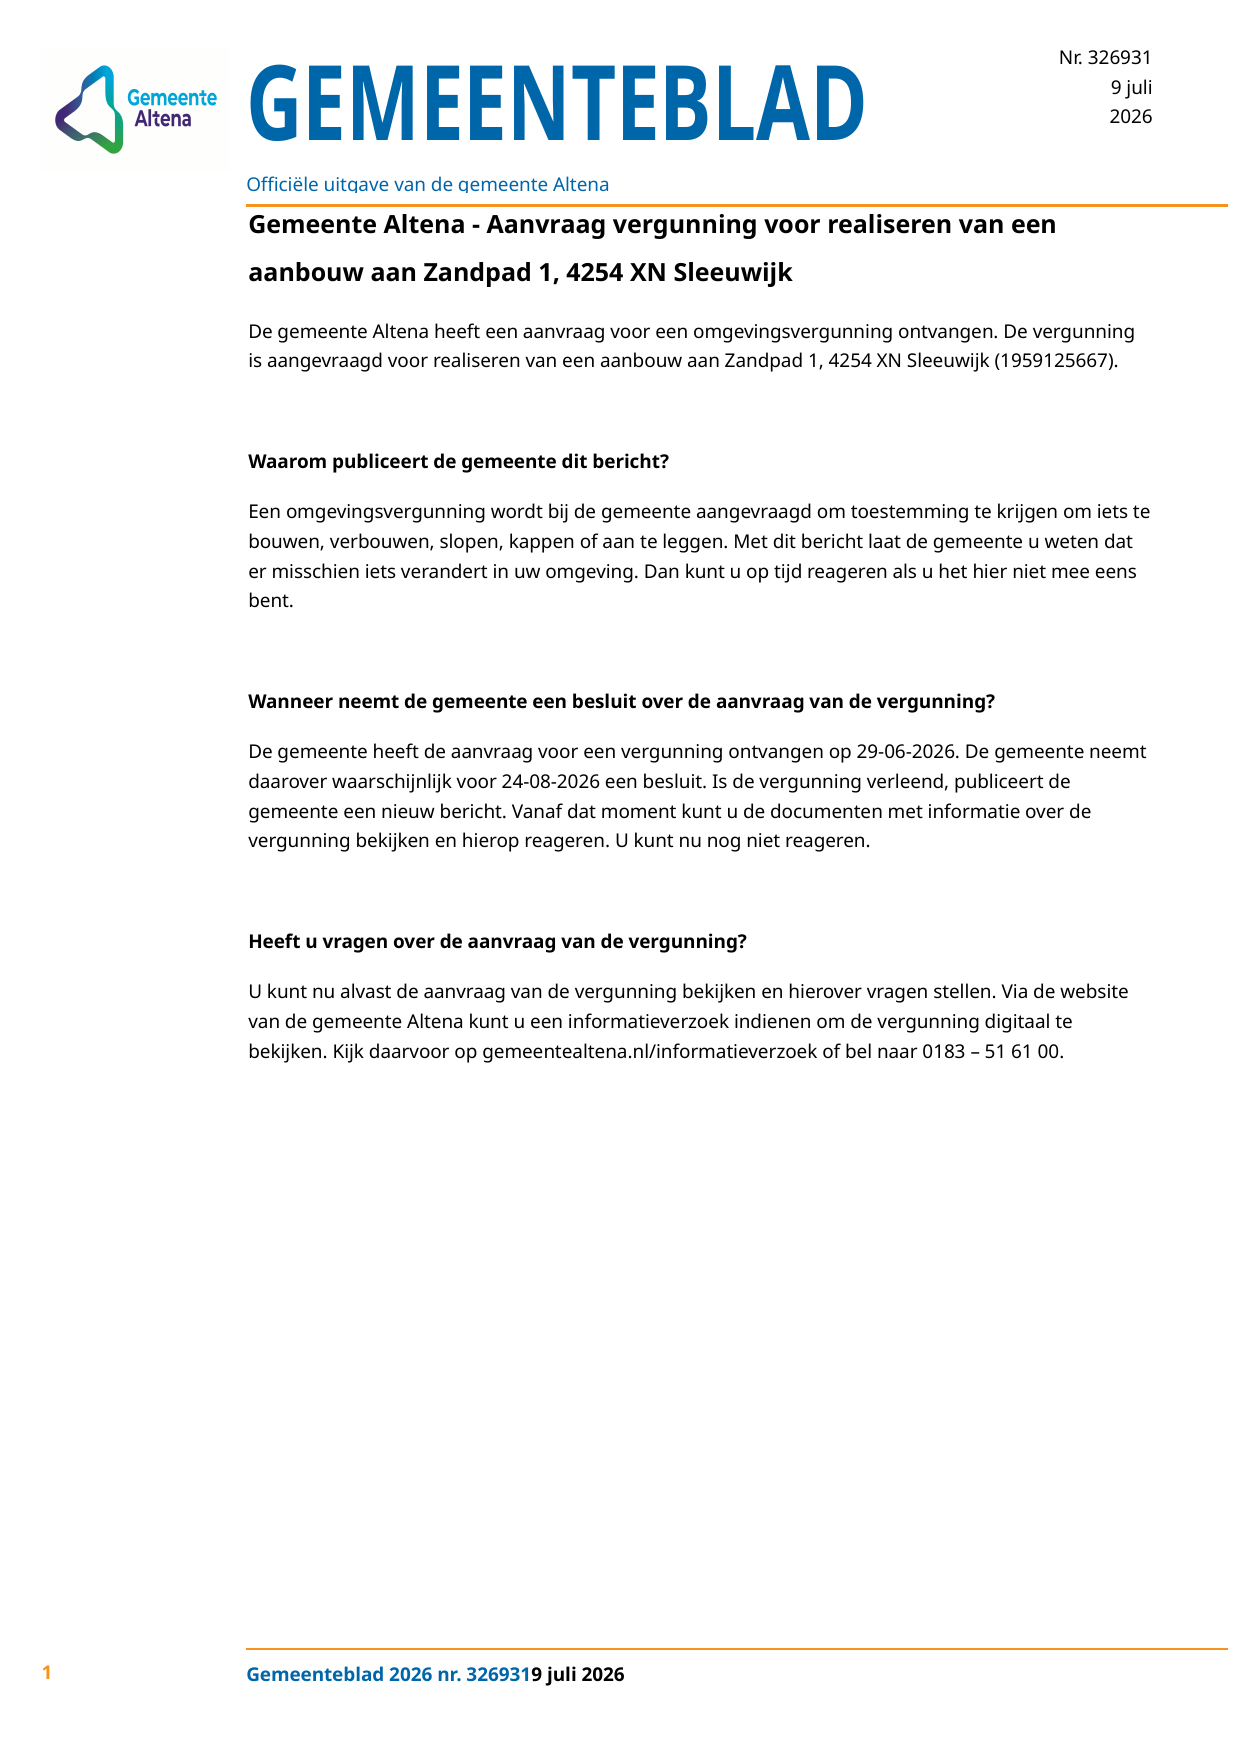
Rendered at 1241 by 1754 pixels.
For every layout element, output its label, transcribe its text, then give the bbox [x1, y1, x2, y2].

text U kunt nu alvast de aanvraag van de vergunning bekijken en hierover vragen stellen. Via de website van de gemeente Altena kunt u een informatieverzoek indienen om de vergunning digitaal te bekijken. Kijk daarvoor op gemeentealtena.nl/informatieverzoek of bel naar 0183 – 51 61 00. [248, 979, 1152, 1064]
text Een omgevingsvergunning wordt bij de gemeente aangevraagd om toestemming te krijgen om iets te bouwen, verbouwen, slopen, kappen of aan te leggen. Met dit bericht laat de gemeente u weten dat er misschien iets verandert in uw omgeving. Dan kunt u op tijd reageren als u het hier niet mee eens bent. [248, 499, 1152, 613]
picture [41, 47, 231, 172]
text Waarom publiceert de gemeente dit bericht? [248, 448, 1152, 474]
text Heeft u vragen over de aanvraag van de vergunning? [248, 928, 1152, 954]
text De gemeente Altena heeft een aanvraag voor een omgevingsvergunning ontvangen. De vergunning is aangevraagd voor realiseren van een aanbouw aan Zandpad 1, 4254 XN Sleeuwijk (1959125667). [248, 318, 1152, 373]
text De gemeente heeft de aanvraag voor een vergunning ontvangen op 29-06-2026. De gemeente neemt daarover waarschijnlijk voor 24-08-2026 een besluit. Is de vergunning verleend, publiceert de gemeente een nieuw bericht. Vanaf dat moment kunt u de documenten met informatie over de vergunning bekijken en hierop reageren. U kunt nu nog niet reageren. [248, 739, 1152, 853]
text Wanneer neemt de gemeente een besluit over de aanvraag van de vergunning? [248, 688, 1152, 714]
text Gemeente Altena - Aanvraag vergunning voor realiseren van een aanbouw aan Zandpad 1, 4254 XN Sleeuwijk [248, 207, 1152, 288]
